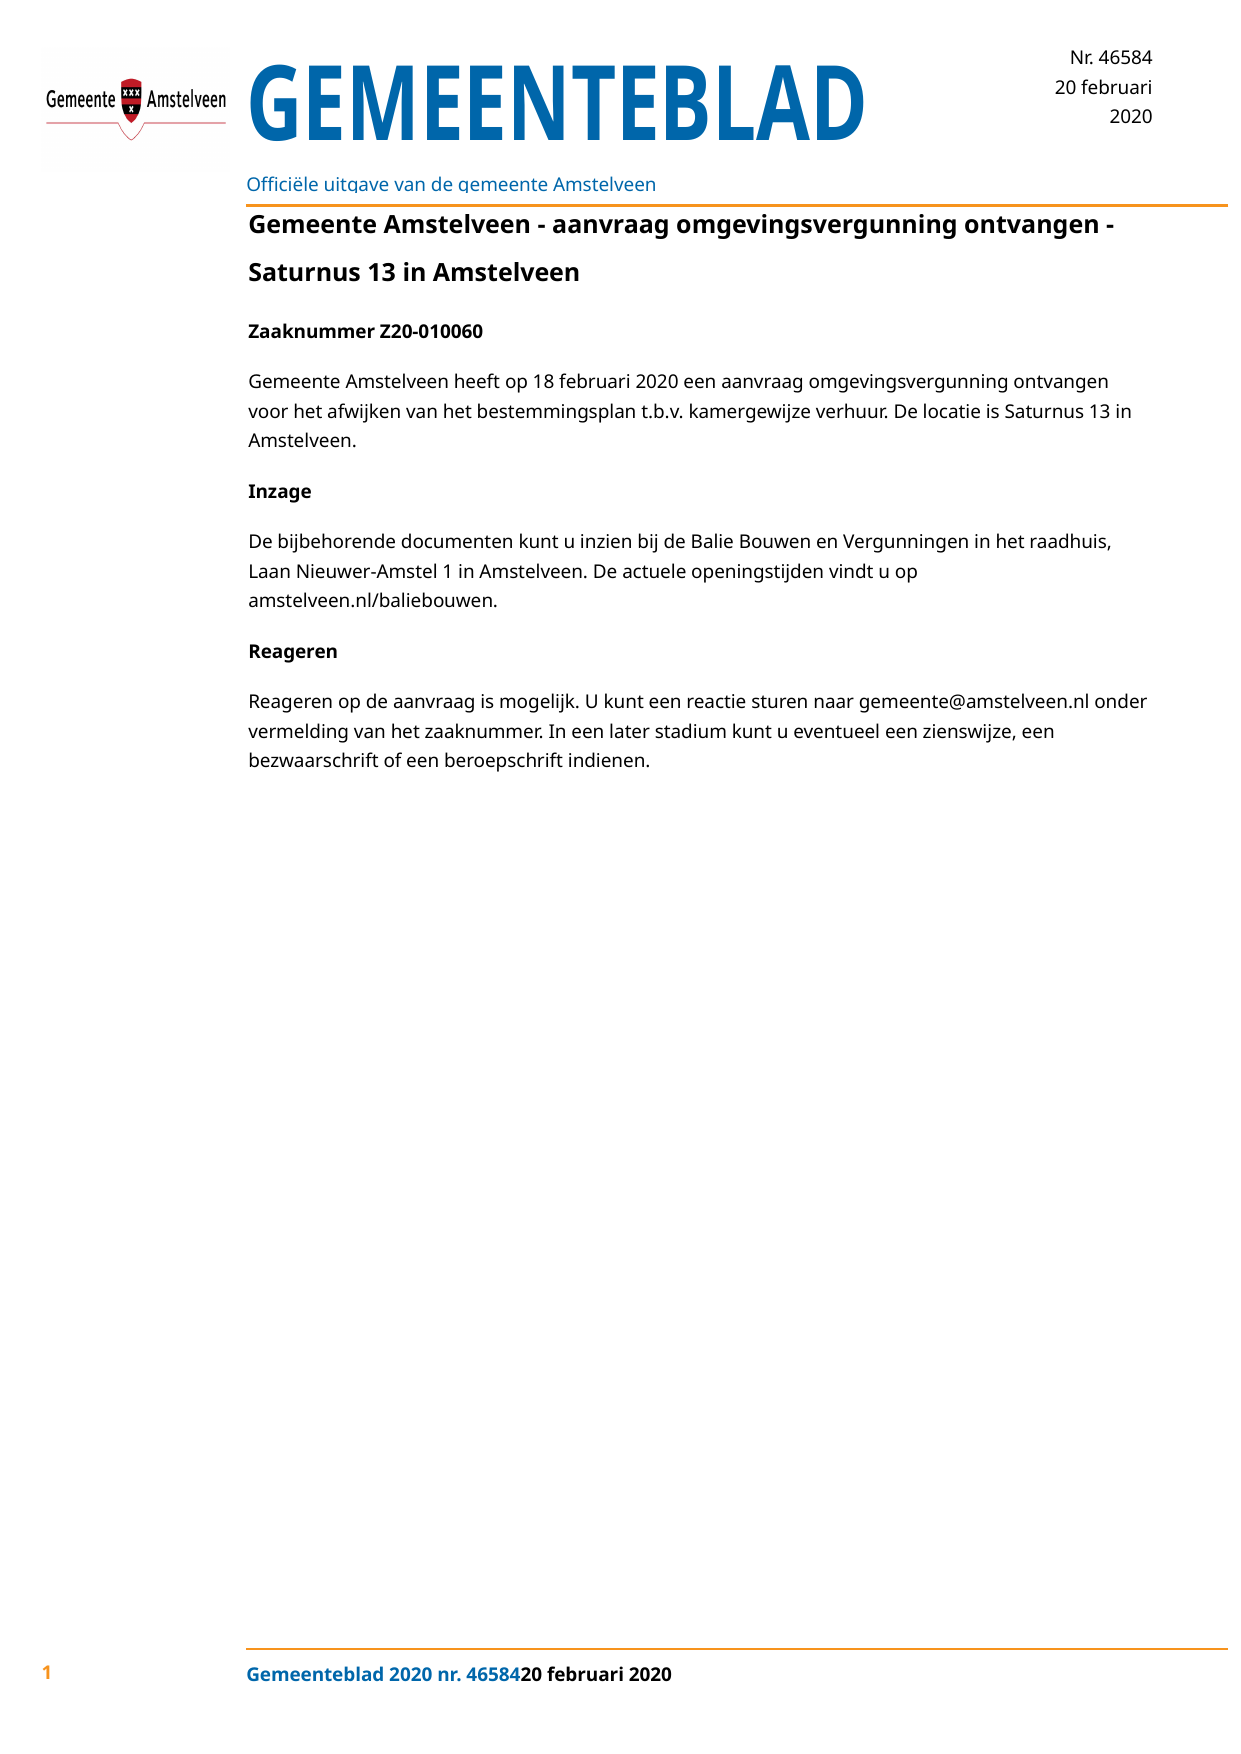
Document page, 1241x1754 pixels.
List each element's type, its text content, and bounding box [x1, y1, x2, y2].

text Reageren [248, 638, 1152, 664]
text Gemeente Amstelveen heeft op 18 februari 2020 een aanvraag omgevingsvergunning ontvangen voor het afwijken van het bestemmingsplan t.b.v. kamergewijze verhuur. De locatie is Saturnus 13 in Amstelveen. [248, 368, 1152, 453]
text Reageren op de aanvraag is mogelijk. U kunt een reactie sturen naar gemeente@amstelveen.nl onder vermelding van het zaaknummer. In een later stadium kunt u eventueel een zienswijze, een bezwaarschrift of een beroepschrift indienen. [248, 688, 1152, 773]
text De bijbehorende documenten kunt u inzien bij de Balie Bouwen en Vergunningen in het raadhuis, Laan Nieuwer-Amstel 1 in Amstelveen. De actuele openingstijden vindt u op amstelveen.nl/baliebouwen. [248, 528, 1152, 613]
text Zaaknummer Z20-010060 [248, 318, 1152, 344]
text Inzage [248, 478, 1152, 504]
picture [41, 47, 231, 172]
text Gemeente Amstelveen - aanvraag omgevingsvergunning ontvangen - Saturnus 13 in Amstelveen [248, 207, 1152, 288]
